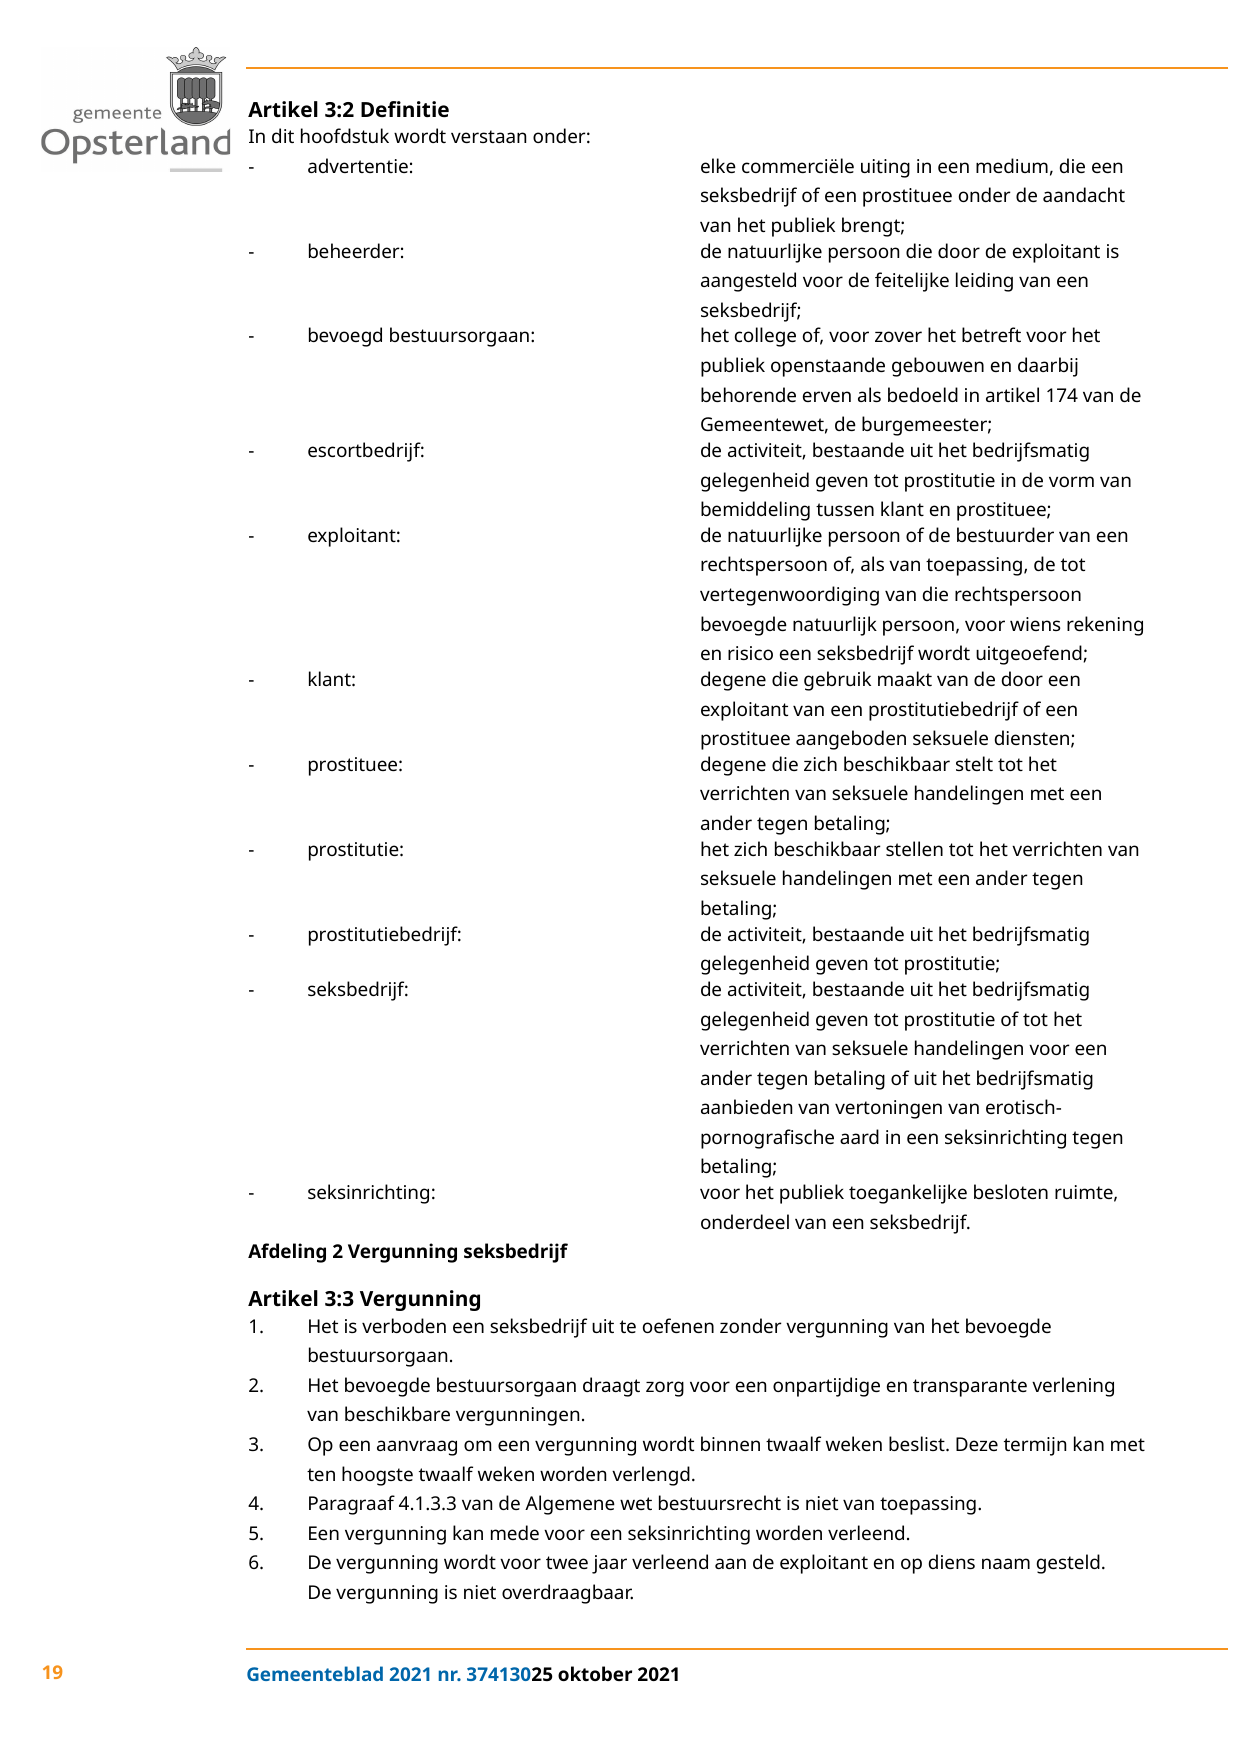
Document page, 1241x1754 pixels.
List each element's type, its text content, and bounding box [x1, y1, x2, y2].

table_cell exploitant: [248, 522, 700, 666]
table_cell escortbedrijf: [248, 437, 700, 522]
table_cell de activiteit, bestaande uit het bedrijfsmatig gelegenheid geven tot prostitutie in de vorm van bemiddeling tussen klant en prostituee; [700, 437, 1152, 522]
table_cell voor het publiek toegankelijke besloten ruimte, onderdeel van een seksbedrijf. [700, 1179, 1152, 1235]
table_cell bevoegd bestuursorgaan: [248, 323, 700, 437]
list Het is verboden een seksbedrijf uit te oefenen zonder vergunning van het bevoegde bestuursorgaan. [248, 1313, 1152, 1368]
list De vergunning is niet overdraagbaar. [248, 1579, 1152, 1605]
table_cell prostitutie: [248, 836, 700, 921]
table_cell seksbedrijf: [248, 976, 700, 1179]
text Artikel 3:3 Vergunning [248, 1284, 1152, 1313]
text In dit hoofdstuk wordt verstaan onder: [248, 123, 1152, 149]
text Afdeling 2 Vergunning seksbedrijf [248, 1238, 1152, 1264]
table_cell het zich beschikbaar stellen tot het verrichten van seksuele handelingen met een ander tegen betaling; [700, 836, 1152, 921]
table_cell prostituee: [248, 751, 700, 836]
list De vergunning wordt voor twee jaar verleend aan de exploitant en op diens naam gesteld. [248, 1549, 1152, 1575]
table_cell het college of, voor zover het betreft voor het publiek openstaande gebouwen en daarbij behorende erven als bedoeld in artikel 174 van de Gemeentewet, de burgemeester; [700, 323, 1152, 437]
table_cell de natuurlijke persoon die door de exploitant is aangesteld voor de feitelijke leiding van een seksbedrijf; [700, 238, 1152, 323]
table_cell de activiteit, bestaande uit het bedrijfsmatig gelegenheid geven tot prostitutie of tot het verrichten van seksuele handelingen voor een ander tegen betaling of uit het bedrijfsmatig aanbieden van vertoningen van erotisch-pornografische aard in een seksinrichting tegen betaling; [700, 976, 1152, 1179]
table_cell degene die gebruik maakt van de door een exploitant van een prostitutiebedrijf of een prostituee aangeboden seksuele diensten; [700, 666, 1152, 751]
table_cell seksinrichting: [248, 1179, 700, 1235]
table_cell degene die zich beschikbaar stelt tot het verrichten van seksuele handelingen met een ander tegen betaling; [700, 751, 1152, 836]
list Het bevoegde bestuursorgaan draagt zorg voor een onpartijdige en transparante verlening van beschikbare vergunningen. [248, 1372, 1152, 1427]
text Artikel 3:2 Definitie [248, 95, 1152, 123]
table_cell de activiteit, bestaande uit het bedrijfsmatig gelegenheid geven tot prostitutie; [700, 921, 1152, 976]
table_header advertentie: [248, 153, 700, 238]
table_cell klant: [248, 666, 700, 751]
list Op een aanvraag om een vergunning wordt binnen twaalf weken beslist. Deze termijn kan met ten hoogste twaalf weken worden verlengd. [248, 1431, 1152, 1487]
list Een vergunning kan mede voor een seksinrichting worden verleend. [248, 1520, 1152, 1546]
table_header elke commerciële uiting in een medium, die een seksbedrijf of een prostituee onder de aandacht van het publiek brengt; [700, 153, 1152, 238]
table_cell prostitutiebedrijf: [248, 921, 700, 976]
picture [41, 47, 231, 172]
table_cell de natuurlijke persoon of de bestuurder van een rechtspersoon of, als van toepassing, de tot vertegenwoordiging van die rechtspersoon bevoegde natuurlijk persoon, voor wiens rekening en risico een seksbedrijf wordt uitgeoefend; [700, 522, 1152, 666]
table_cell beheerder: [248, 238, 700, 323]
list Paragraaf 4.1.3.3 van de Algemene wet bestuursrecht is niet van toepassing. [248, 1490, 1152, 1516]
